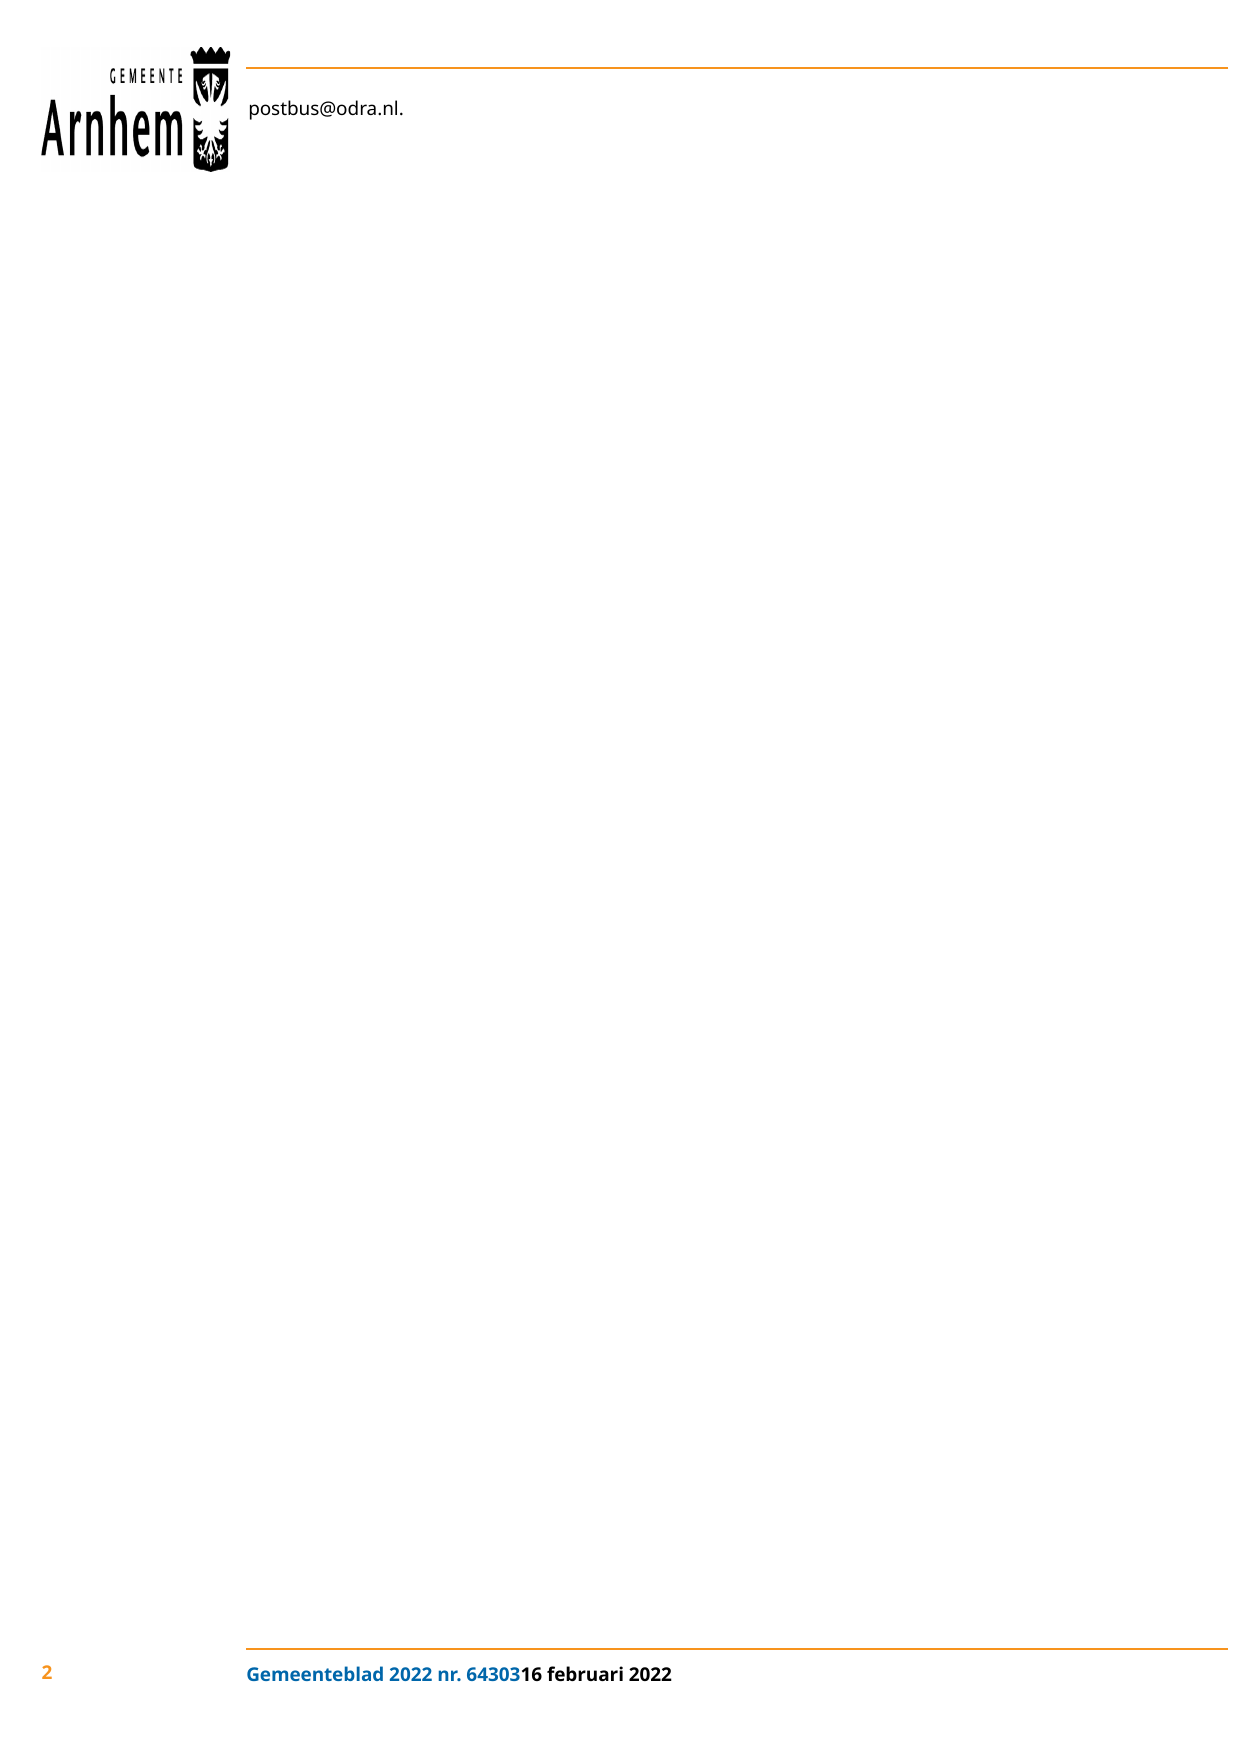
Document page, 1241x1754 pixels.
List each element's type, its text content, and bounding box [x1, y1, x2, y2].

picture [41, 47, 231, 172]
text postbus@odra.nl. [248, 95, 1152, 121]
